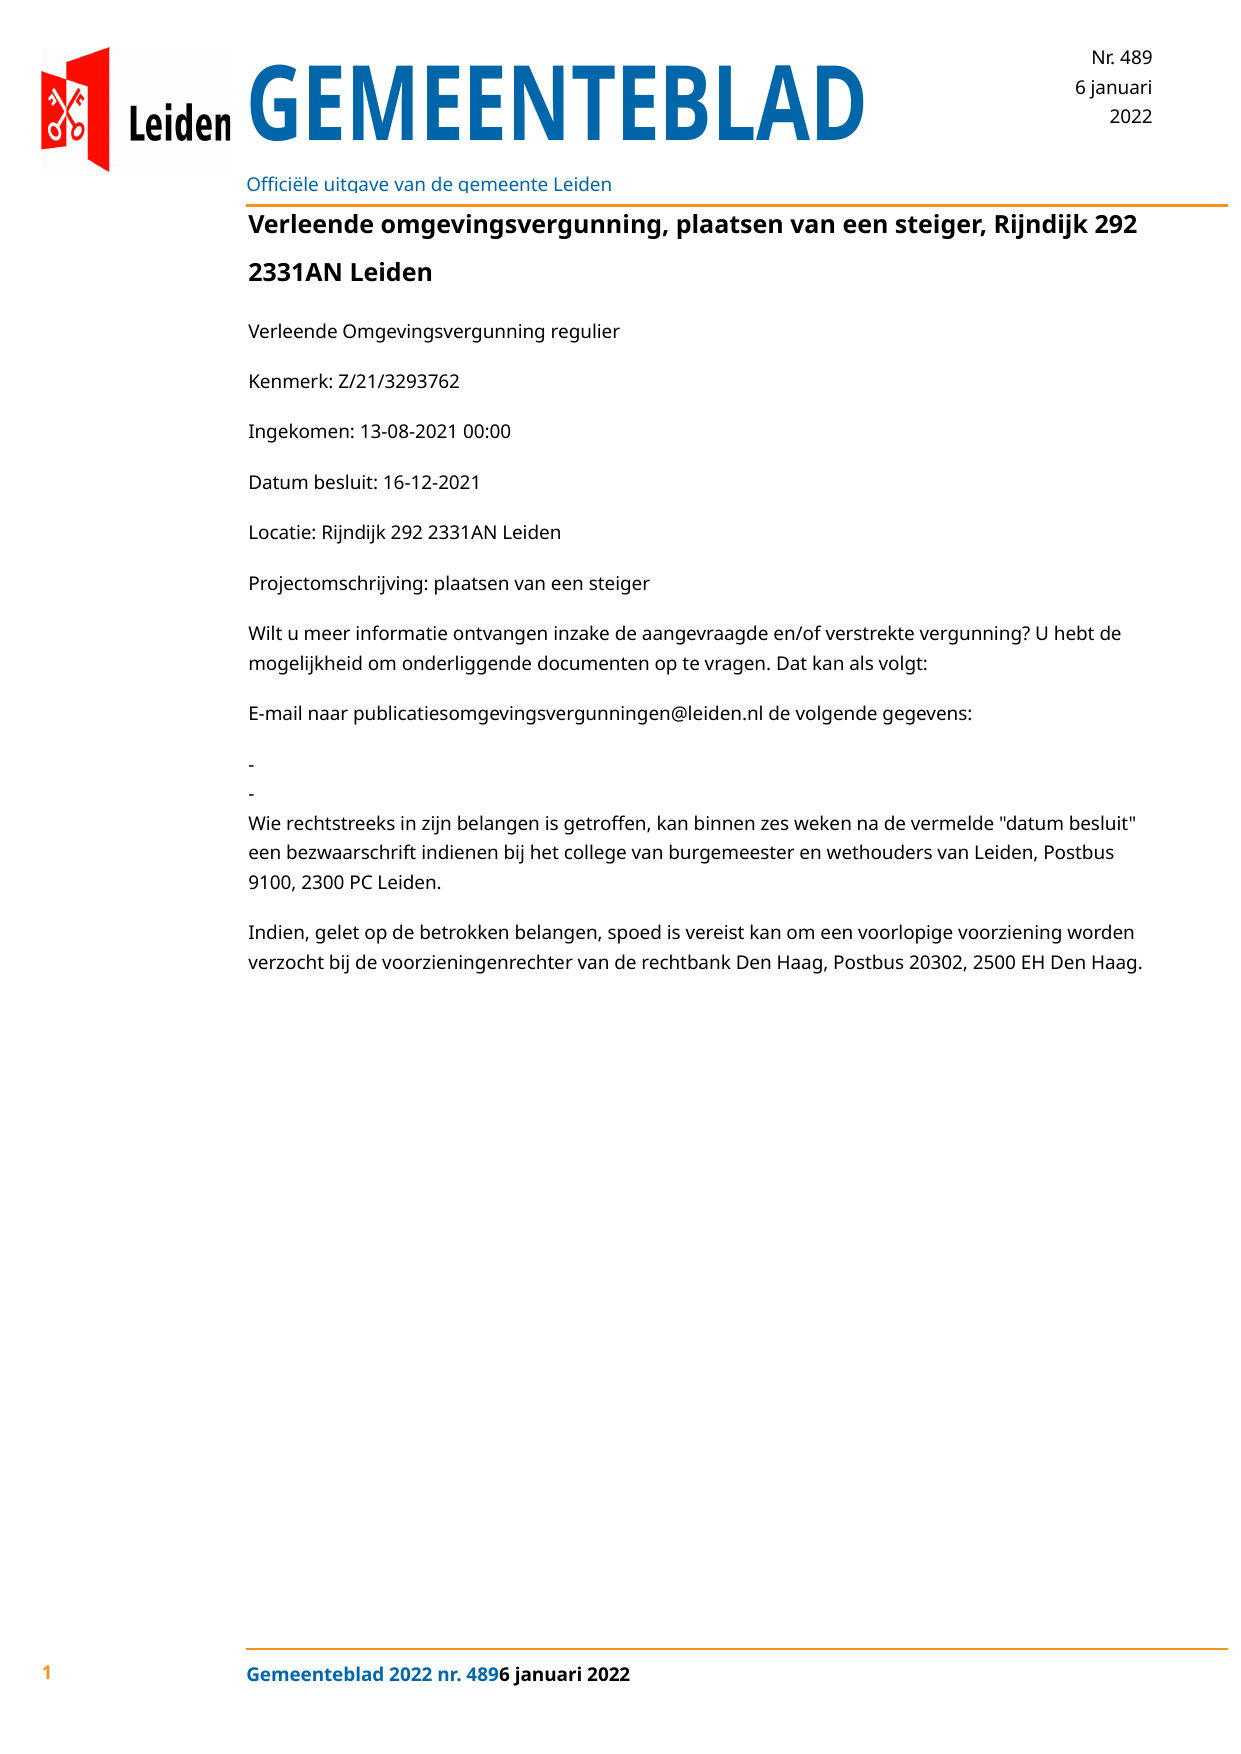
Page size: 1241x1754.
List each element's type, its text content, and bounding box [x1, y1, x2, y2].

text Indien, gelet op de betrokken belangen, spoed is vereist kan om een voorlopige voorziening worden verzocht bij de voorzieningenrechter van de rechtbank Den Haag, Postbus 20302, 2500 EH Den Haag. [248, 919, 1152, 975]
text Verleende Omgevingsvergunning regulier [248, 318, 1152, 344]
text Projectomschrijving: plaatsen van een steiger [248, 570, 1152, 596]
text Datum besluit: 16-12-2021 [248, 469, 1152, 495]
text Wie rechtstreeks in zijn belangen is getroffen, kan binnen zes weken na de vermelde "datum besluit" een bezwaarschrift indienen bij het college van burgemeester en wethouders van Leiden, Postbus 9100, 2300 PC Leiden. [248, 810, 1152, 895]
text E-mail naar publicatiesomgevingsvergunningen@leiden.nl de volgende gegevens: [248, 700, 1152, 726]
text Ingekomen: 13-08-2021 00:00 [248, 419, 1152, 444]
text Kenmerk: Z/21/3293762 [248, 368, 1152, 394]
picture [41, 47, 231, 172]
text Wilt u meer informatie ontvangen inzake de aangevraagde en/of verstrekte vergunning? U hebt de mogelijkheid om onderliggende documenten op te vragen. Dat kan als volgt: [248, 620, 1152, 676]
text Locatie: Rijndijk 292 2331AN Leiden [248, 519, 1152, 545]
text Verleende omgevingsvergunning, plaatsen van een steiger, Rijndijk 292 2331AN Leiden [248, 207, 1152, 288]
